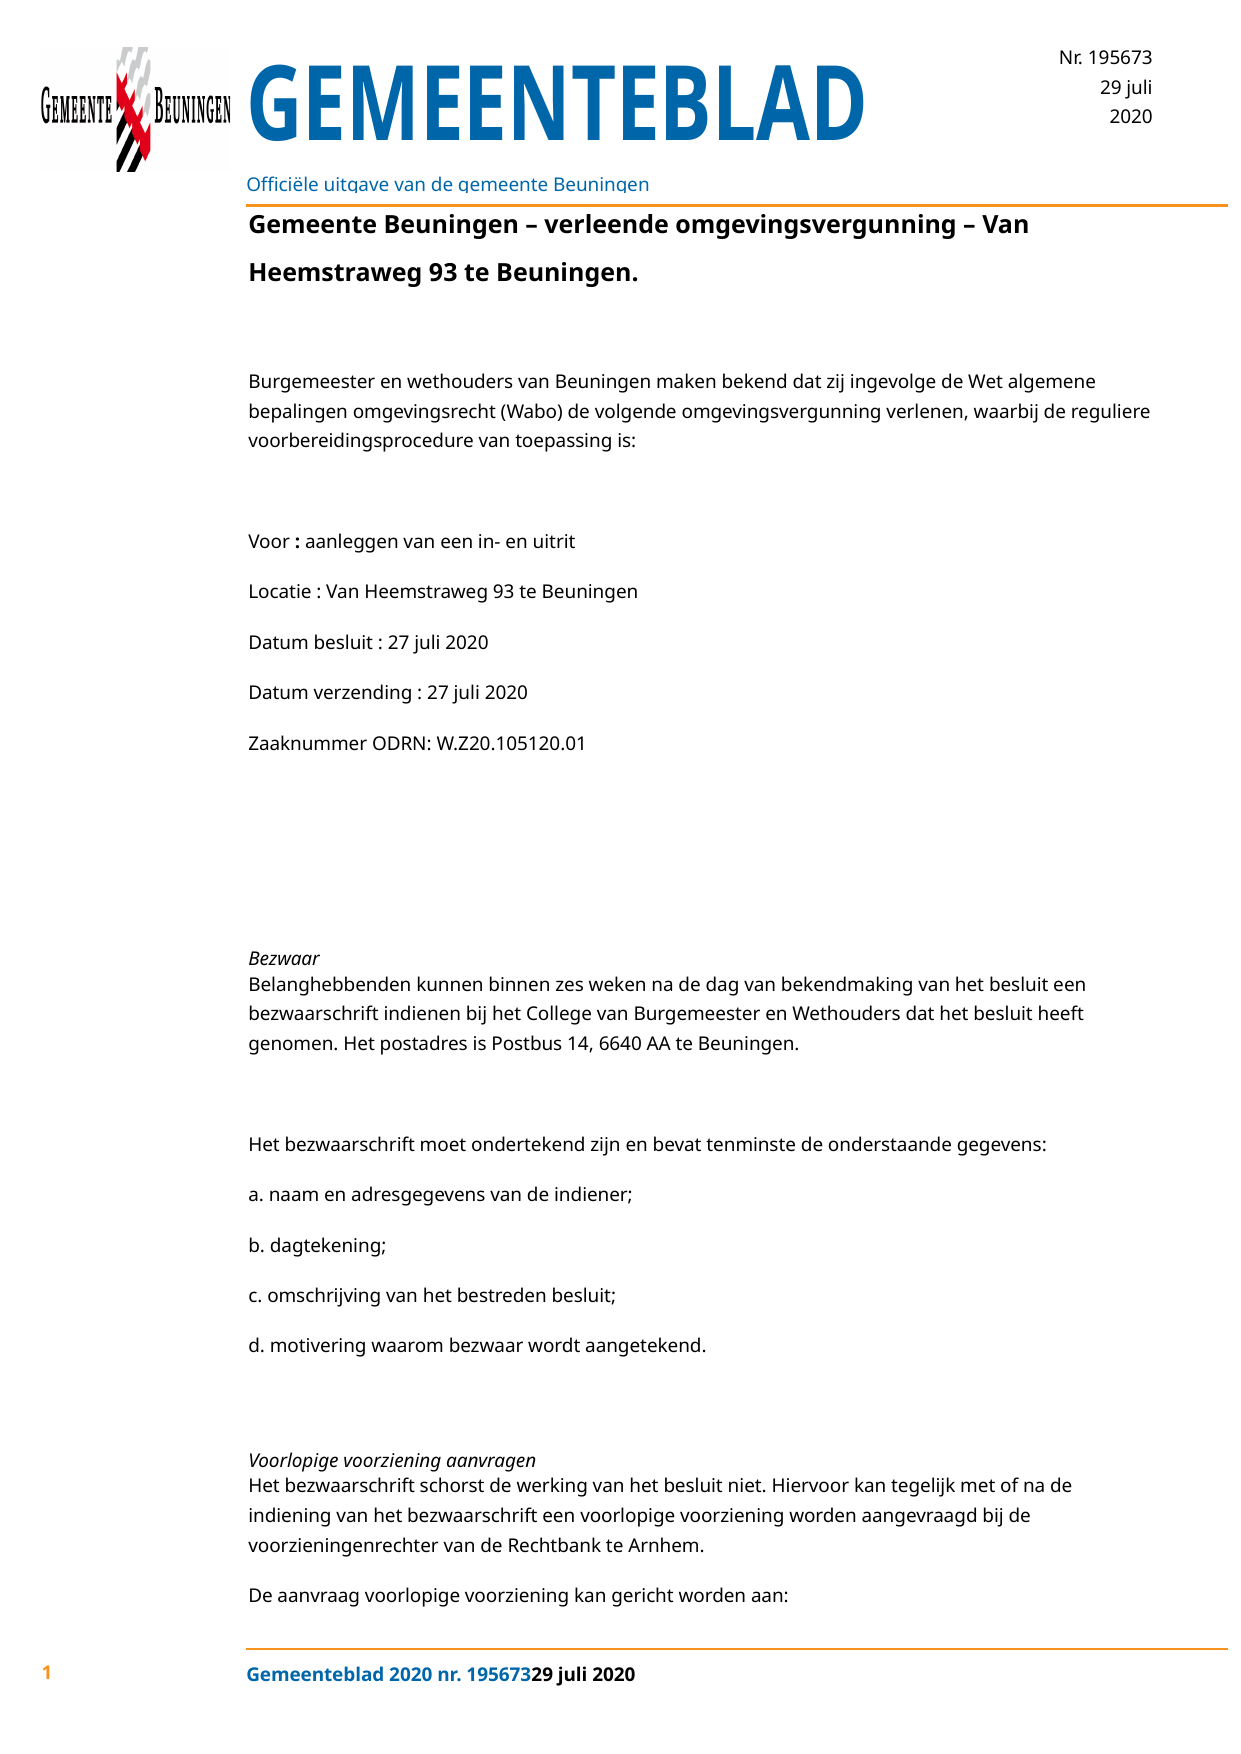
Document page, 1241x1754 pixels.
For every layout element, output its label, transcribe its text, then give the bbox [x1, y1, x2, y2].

text Voorlopige voorziening aanvragen [248, 1447, 1152, 1473]
text Burgemeester en wethouders van Beuningen maken bekend dat zij ingevolge de Wet algemene bepalingen omgevingsrecht (Wabo) de volgende omgevingsvergunning verlenen, waarbij de reguliere voorbereidingsprocedure van toepassing is: [248, 368, 1152, 453]
text Gemeente Beuningen – verleende omgevingsvergunning – Van Heemstraweg 93 te Beuningen. [248, 207, 1152, 288]
picture [41, 47, 231, 172]
text a. naam en adresgegevens van de indiener; [248, 1181, 1152, 1207]
text Zaaknummer ODRN: W.Z20.105120.01 [248, 730, 1152, 756]
text Locatie : Van Heemstraweg 93 te Beuningen [248, 579, 1152, 604]
text Datum besluit : 27 juli 2020 [248, 629, 1152, 655]
text c. omschrijving van het bestreden besluit; [248, 1282, 1152, 1308]
text De aanvraag voorlopige voorziening kan gericht worden aan: [248, 1582, 1152, 1608]
text Het bezwaarschrift moet ondertekend zijn en bevat tenminste de onderstaande gegevens: [248, 1131, 1152, 1157]
text Datum verzending : 27 juli 2020 [248, 679, 1152, 705]
text Belanghebbenden kunnen binnen zes weken na de dag van bekendmaking van het besluit een bezwaarschrift indienen bij het College van Burgemeester en Wethouders dat het besluit heeft genomen. Het postadres is Postbus 14, 6640 AA te Beuningen. [248, 971, 1152, 1056]
text Voor : aanleggen van een in- en uitrit [248, 528, 1152, 554]
text d. motivering waarom bezwaar wordt aangetekend. [248, 1333, 1152, 1358]
text Het bezwaarschrift schorst de werking van het besluit niet. Hiervoor kan tegelijk met of na de indiening van het bezwaarschrift een voorlopige voorziening worden aangevraagd bij de voorzieningenrechter van de Rechtbank te Arnhem. [248, 1473, 1152, 1558]
text Bezwaar [248, 945, 1152, 971]
text b. dagtekening; [248, 1232, 1152, 1257]
